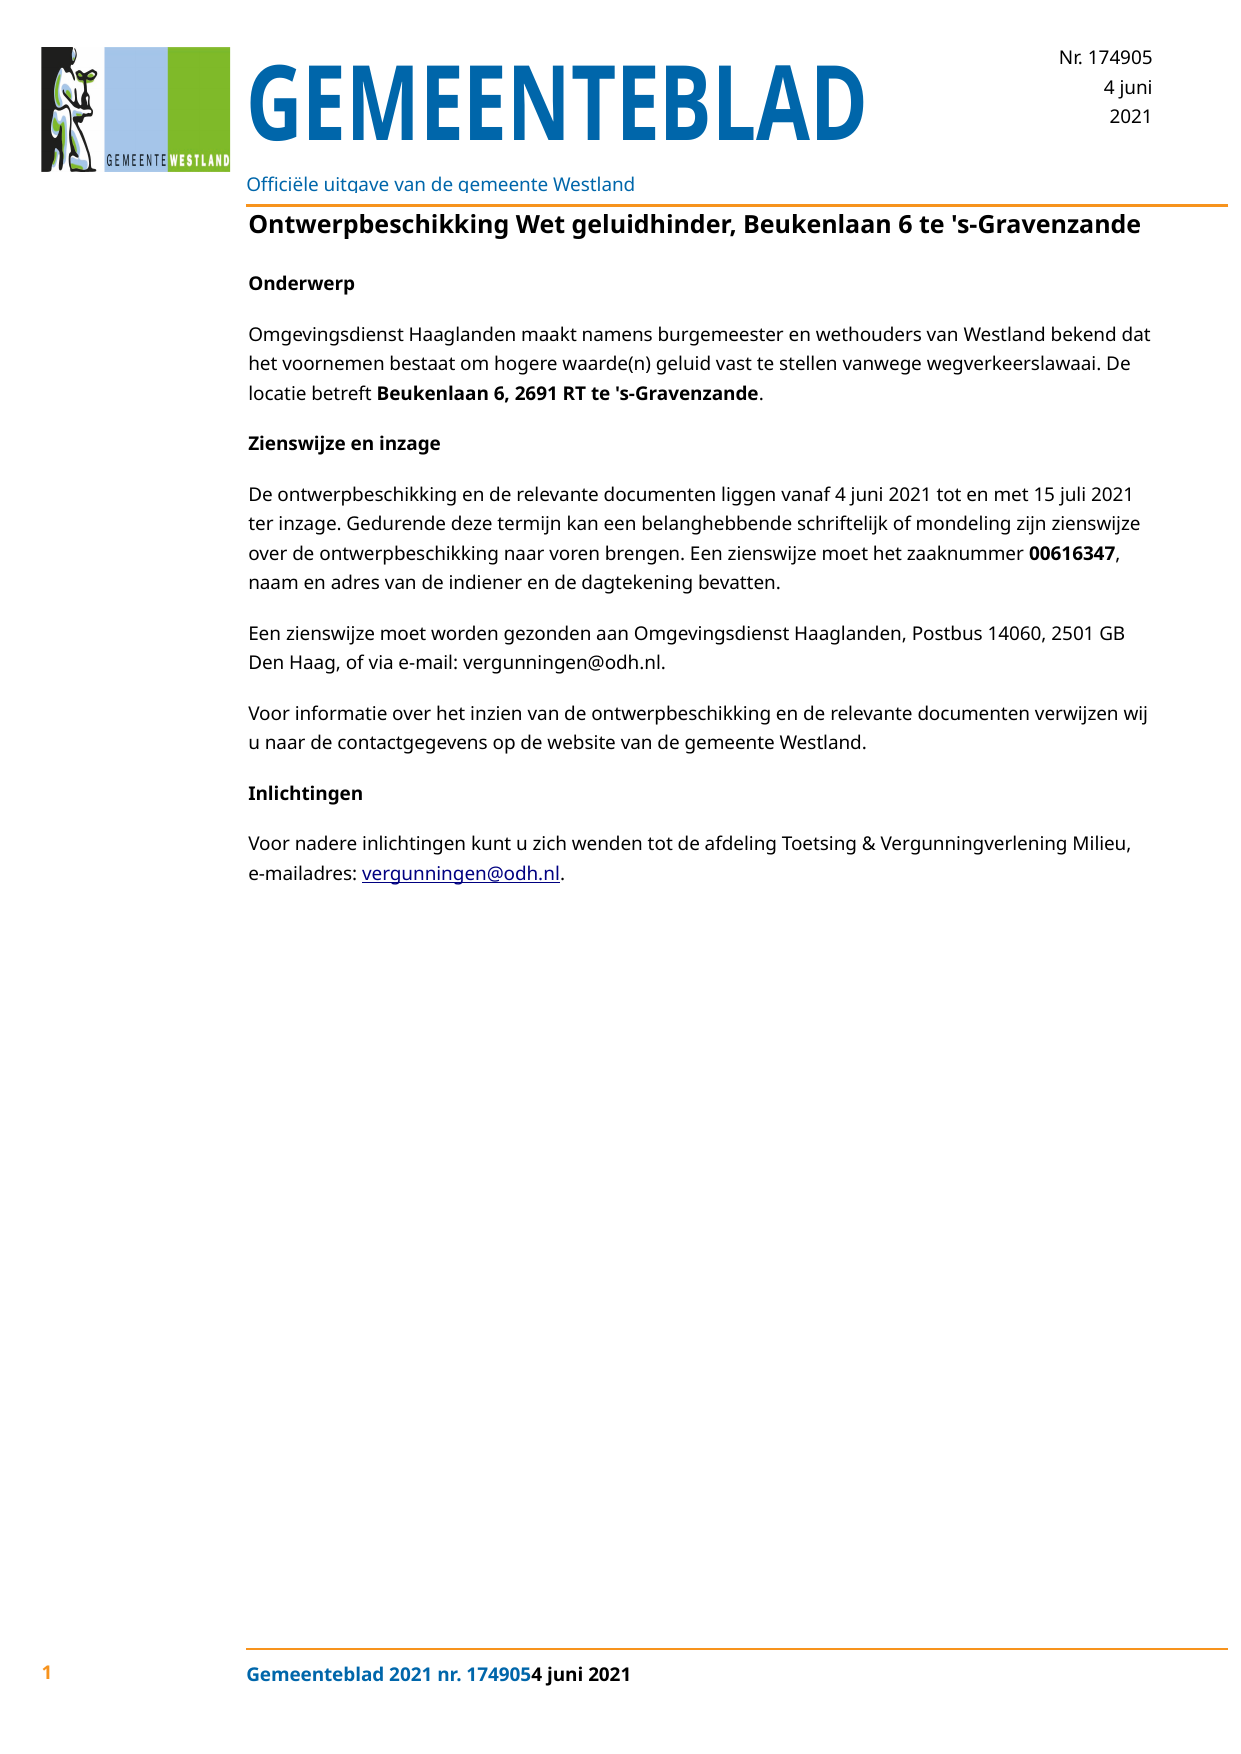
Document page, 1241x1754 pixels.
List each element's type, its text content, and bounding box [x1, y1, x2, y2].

text Onderwerp [248, 270, 1152, 296]
text Ontwerpbeschikking Wet geluidhinder, Beukenlaan 6 te 's-Gravenzande [248, 207, 1152, 241]
text Zienswijze en inzage [248, 430, 1152, 456]
text Voor nadere inlichtingen kunt u zich wenden tot de afdeling Toetsing & Vergunningverlening Milieu, e-mailadres: vergunningen@odh.nl. [248, 830, 1152, 886]
picture [41, 47, 231, 172]
text Omgevingsdienst Haaglanden maakt namens burgemeester en wethouders van Westland bekend dat het voornemen bestaat om hogere waarde(n) geluid vast te stellen vanwege wegverkeerslawaai. De locatie betreft Beukenlaan 6, 2691 RT te 's-Gravenzande. [248, 321, 1152, 406]
text De ontwerpbeschikking en de relevante documenten liggen vanaf 4 juni 2021 tot en met 15 juli 2021 ter inzage. Gedurende deze termijn kan een belanghebbende schriftelijk of mondeling zijn zienswijze over de ontwerpbeschikking naar voren brengen. Een zienswijze moet het zaaknummer 00616347, naam en adres van de indiener en de dagtekening bevatten. [248, 481, 1152, 595]
text Een zienswijze moet worden gezonden aan Omgevingsdienst Haaglanden, Postbus 14060, 2501 GB Den Haag, of via e-mail: vergunningen@odh.nl. [248, 620, 1152, 675]
text Inlichtingen [248, 780, 1152, 806]
text Voor informatie over het inzien van de ontwerpbeschikking en de relevante documenten verwijzen wij u naar de contactgegevens op de website van de gemeente Westland. [248, 700, 1152, 755]
